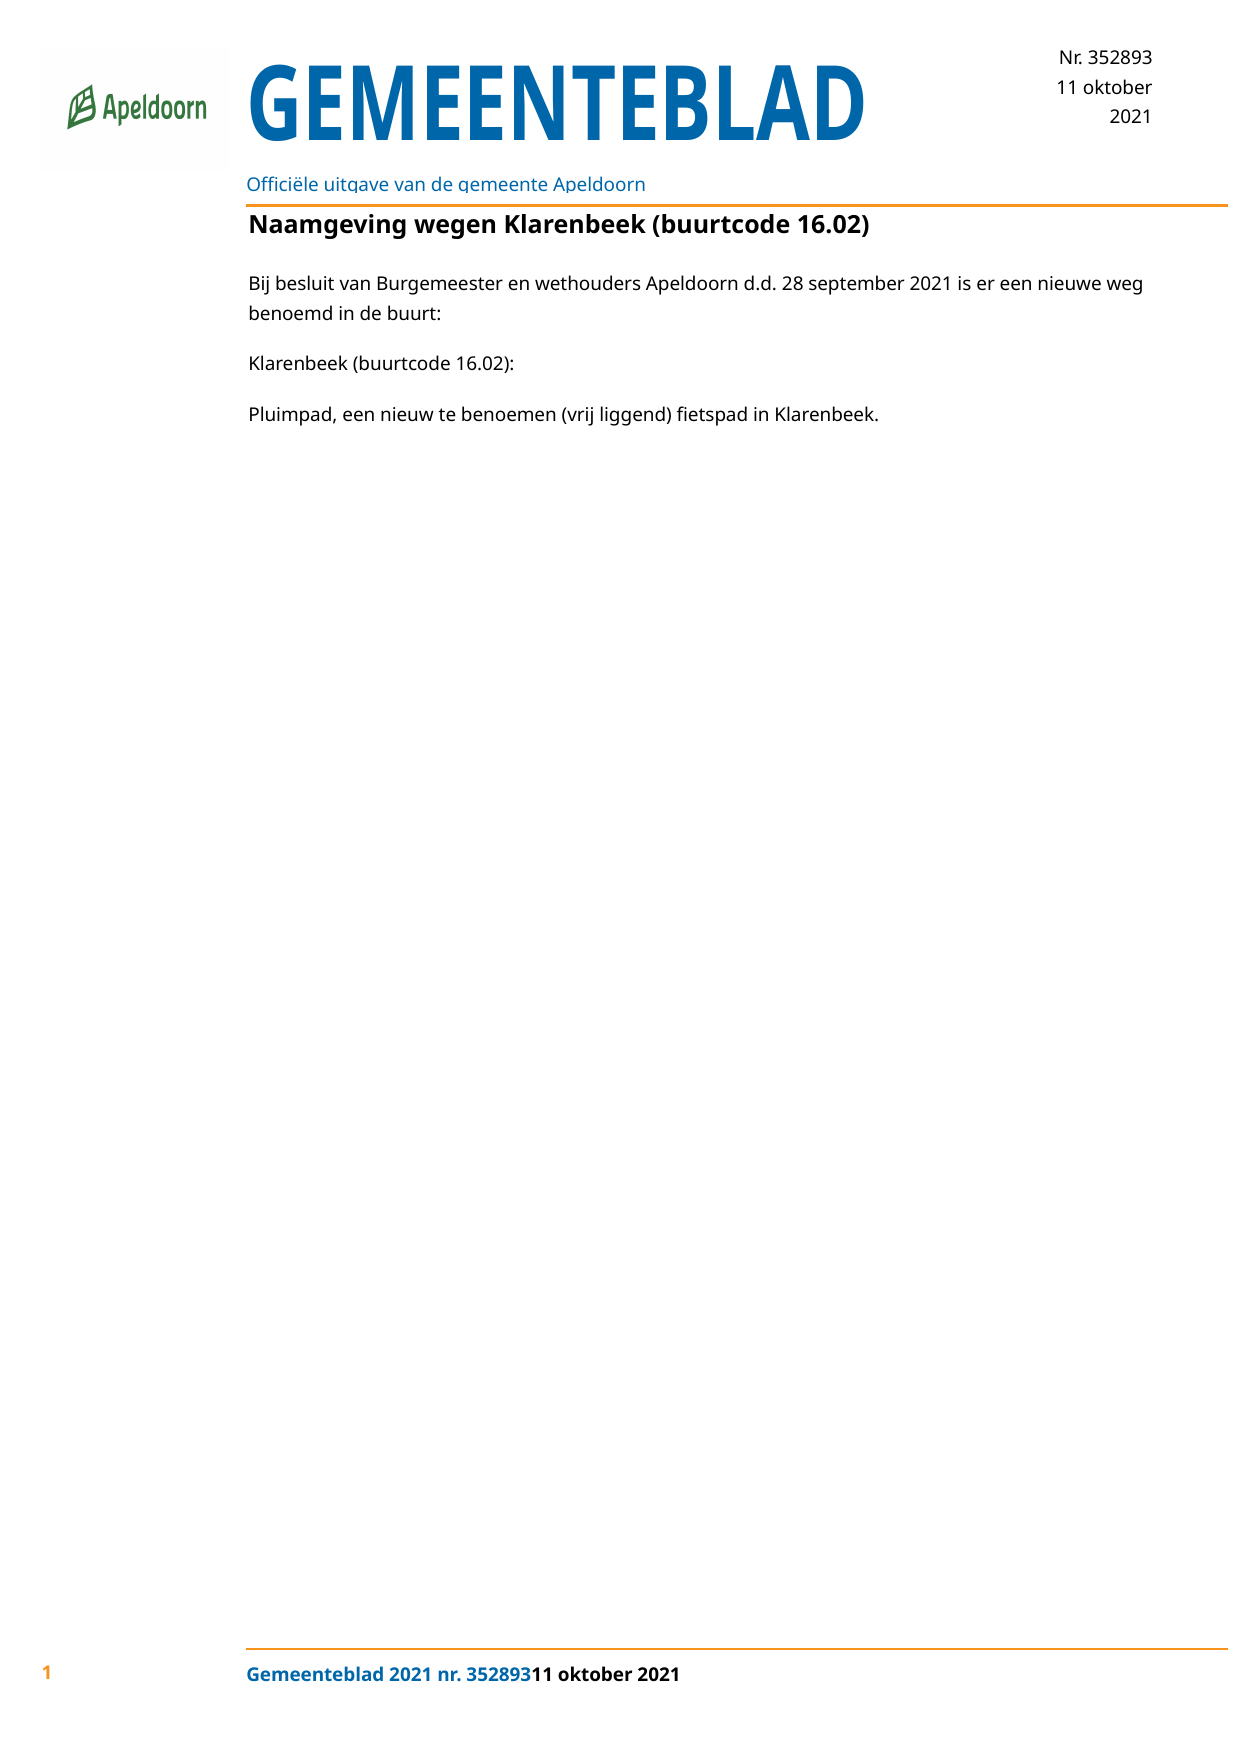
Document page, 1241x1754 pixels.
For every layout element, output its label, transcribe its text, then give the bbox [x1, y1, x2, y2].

text Bij besluit van Burgemeester en wethouders Apeldoorn d.d. 28 september 2021 is er een nieuwe weg benoemd in de buurt: [248, 270, 1152, 326]
text Klarenbeek (buurtcode 16.02): [248, 350, 1152, 376]
text Naamgeving wegen Klarenbeek (buurtcode 16.02) [248, 207, 1152, 241]
picture [41, 47, 231, 172]
text Pluimpad, een nieuw te benoemen (vrij liggend) fietspad in Klarenbeek. [248, 401, 1152, 426]
